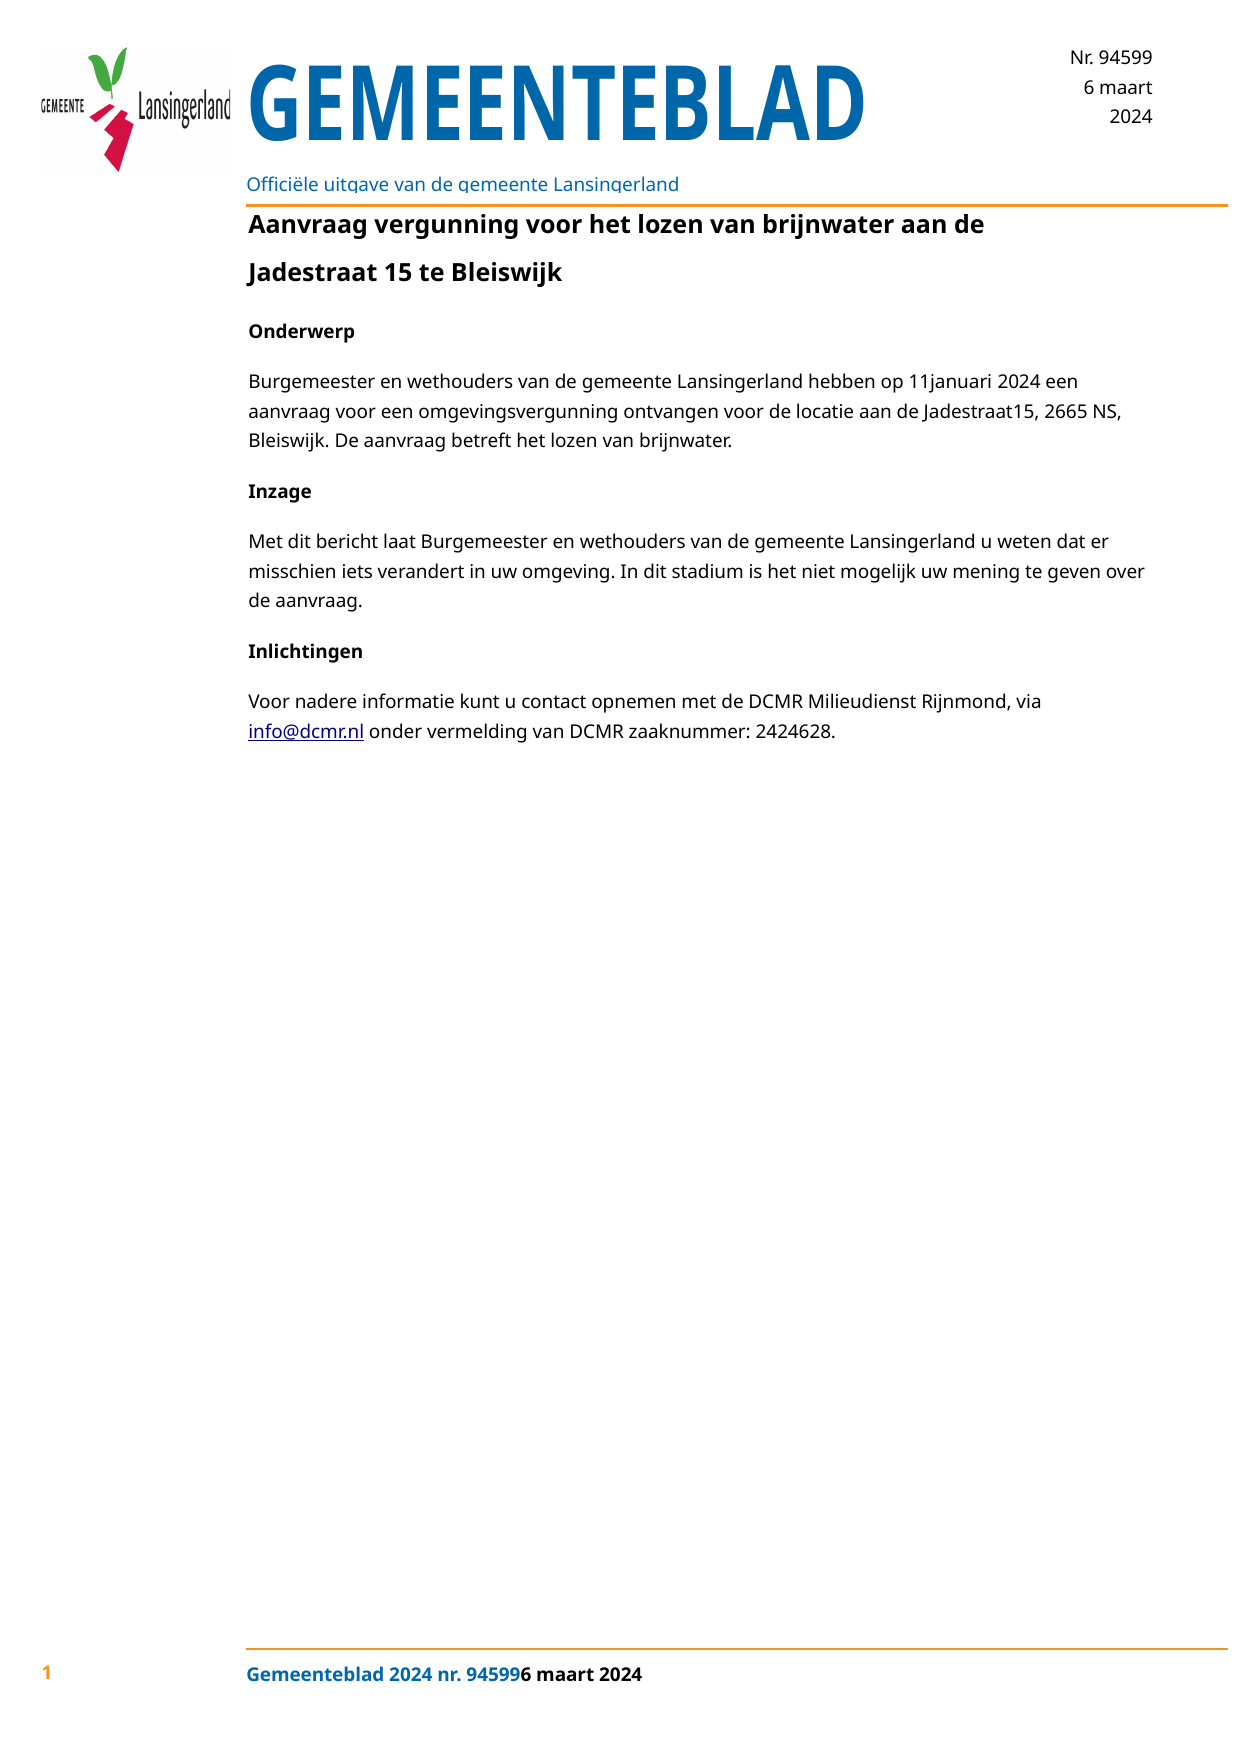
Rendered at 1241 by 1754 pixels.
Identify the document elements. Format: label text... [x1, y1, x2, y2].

text Aanvraag vergunning voor het lozen van brijnwater aan de Jadestraat 15 te Bleiswijk [248, 207, 1152, 288]
picture [41, 47, 231, 172]
text Inzage [248, 478, 1152, 504]
text Burgemeester en wethouders van de gemeente Lansingerland hebben op 11januari 2024 een aanvraag voor een omgevingsvergunning ontvangen voor de locatie aan de Jadestraat15, 2665 NS, Bleiswijk. De aanvraag betreft het lozen van brijnwater. [248, 368, 1152, 453]
text Met dit bericht laat Burgemeester en wethouders van de gemeente Lansingerland u weten dat er misschien iets verandert in uw omgeving. In dit stadium is het niet mogelijk uw mening te geven over de aanvraag. [248, 528, 1152, 613]
text Voor nadere informatie kunt u contact opnemen met de DCMR Milieudienst Rijnmond, via info@dcmr.nl onder vermelding van DCMR zaaknummer: 2424628. [248, 688, 1152, 744]
text Onderwerp [248, 318, 1152, 344]
text Inlichtingen [248, 638, 1152, 664]
